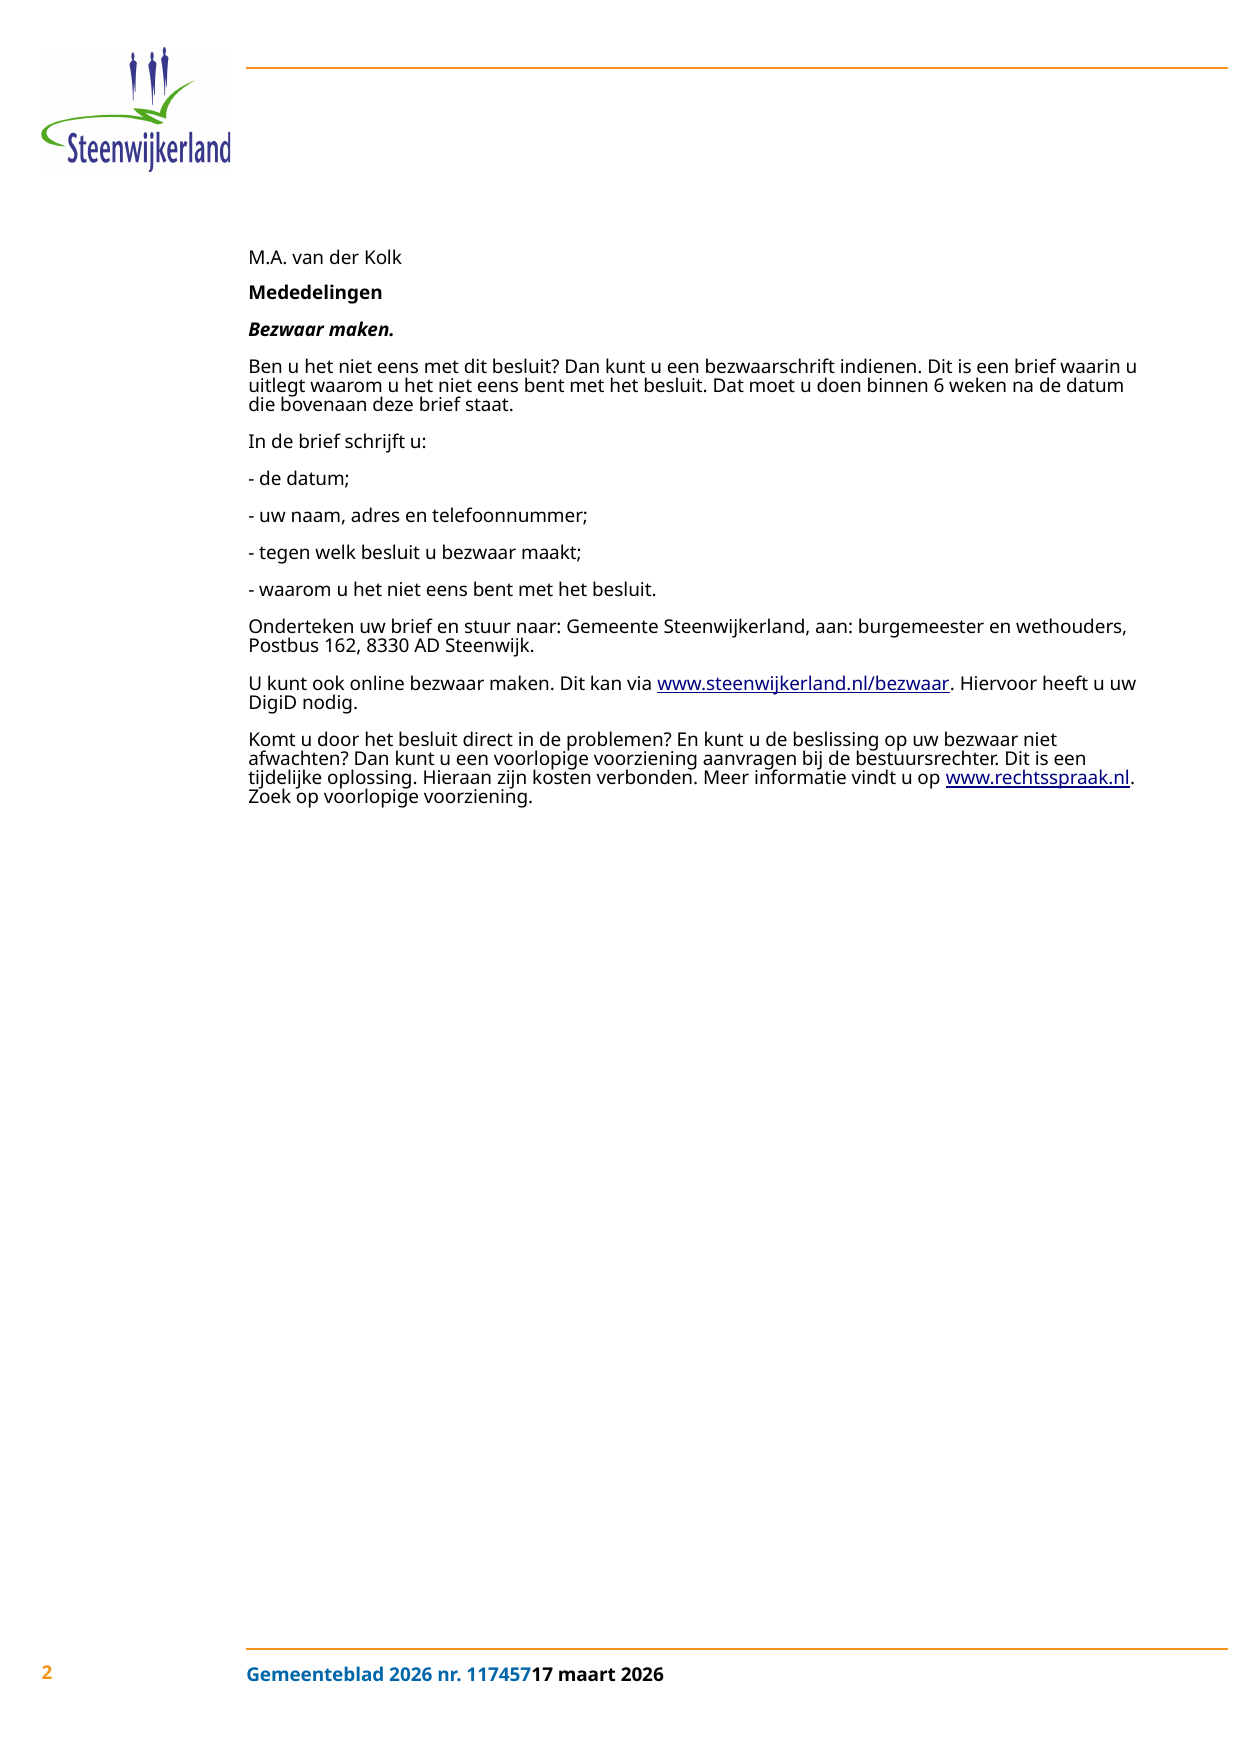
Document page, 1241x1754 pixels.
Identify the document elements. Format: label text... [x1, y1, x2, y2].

text - waarom u het niet eens bent met het besluit. [248, 581, 1152, 601]
text Onderteken uw brief en stuur naar: Gemeente Steenwijkerland, aan: burgemeester en wethouders, Postbus 162, 8330 AD Steenwijk. [248, 618, 1152, 657]
text Komt u door het besluit direct in de problemen? En kunt u de beslissing op uw bezwaar niet afwachten? Dan kunt u een voorlopige voorziening aanvragen bij de bestuursrechter. Dit is een tijdelijke oplossing. Hieraan zijn kosten verbonden. Meer informatie vindt u op www.rechtsspraak.nl. Zoek op voorlopige voorziening. [248, 731, 1152, 808]
text In de brief schrijft u: [248, 433, 1152, 453]
text Mededelingen [248, 284, 1152, 303]
text U kunt ook online bezwaar maken. Dit kan via www.steenwijkerland.nl/bezwaar. Hiervoor heeft u uw DigiD nodig. [248, 674, 1152, 713]
text M.A. van der Kolk [248, 244, 1152, 270]
text - uw naam, adres en telefoonnummer; [248, 507, 1152, 527]
text Bezwaar maken. [248, 321, 1152, 340]
text - de datum; [248, 470, 1152, 489]
picture [41, 47, 231, 172]
text Ben u het niet eens met dit besluit? Dan kunt u een bezwaarschrift indienen. Dit is een brief waarin u uitlegt waarom u het niet eens bent met het besluit. Dat moet u doen binnen 6 weken na de datum die bovenaan deze brief staat. [248, 358, 1152, 416]
text - tegen welk besluit u bezwaar maakt; [248, 544, 1152, 563]
